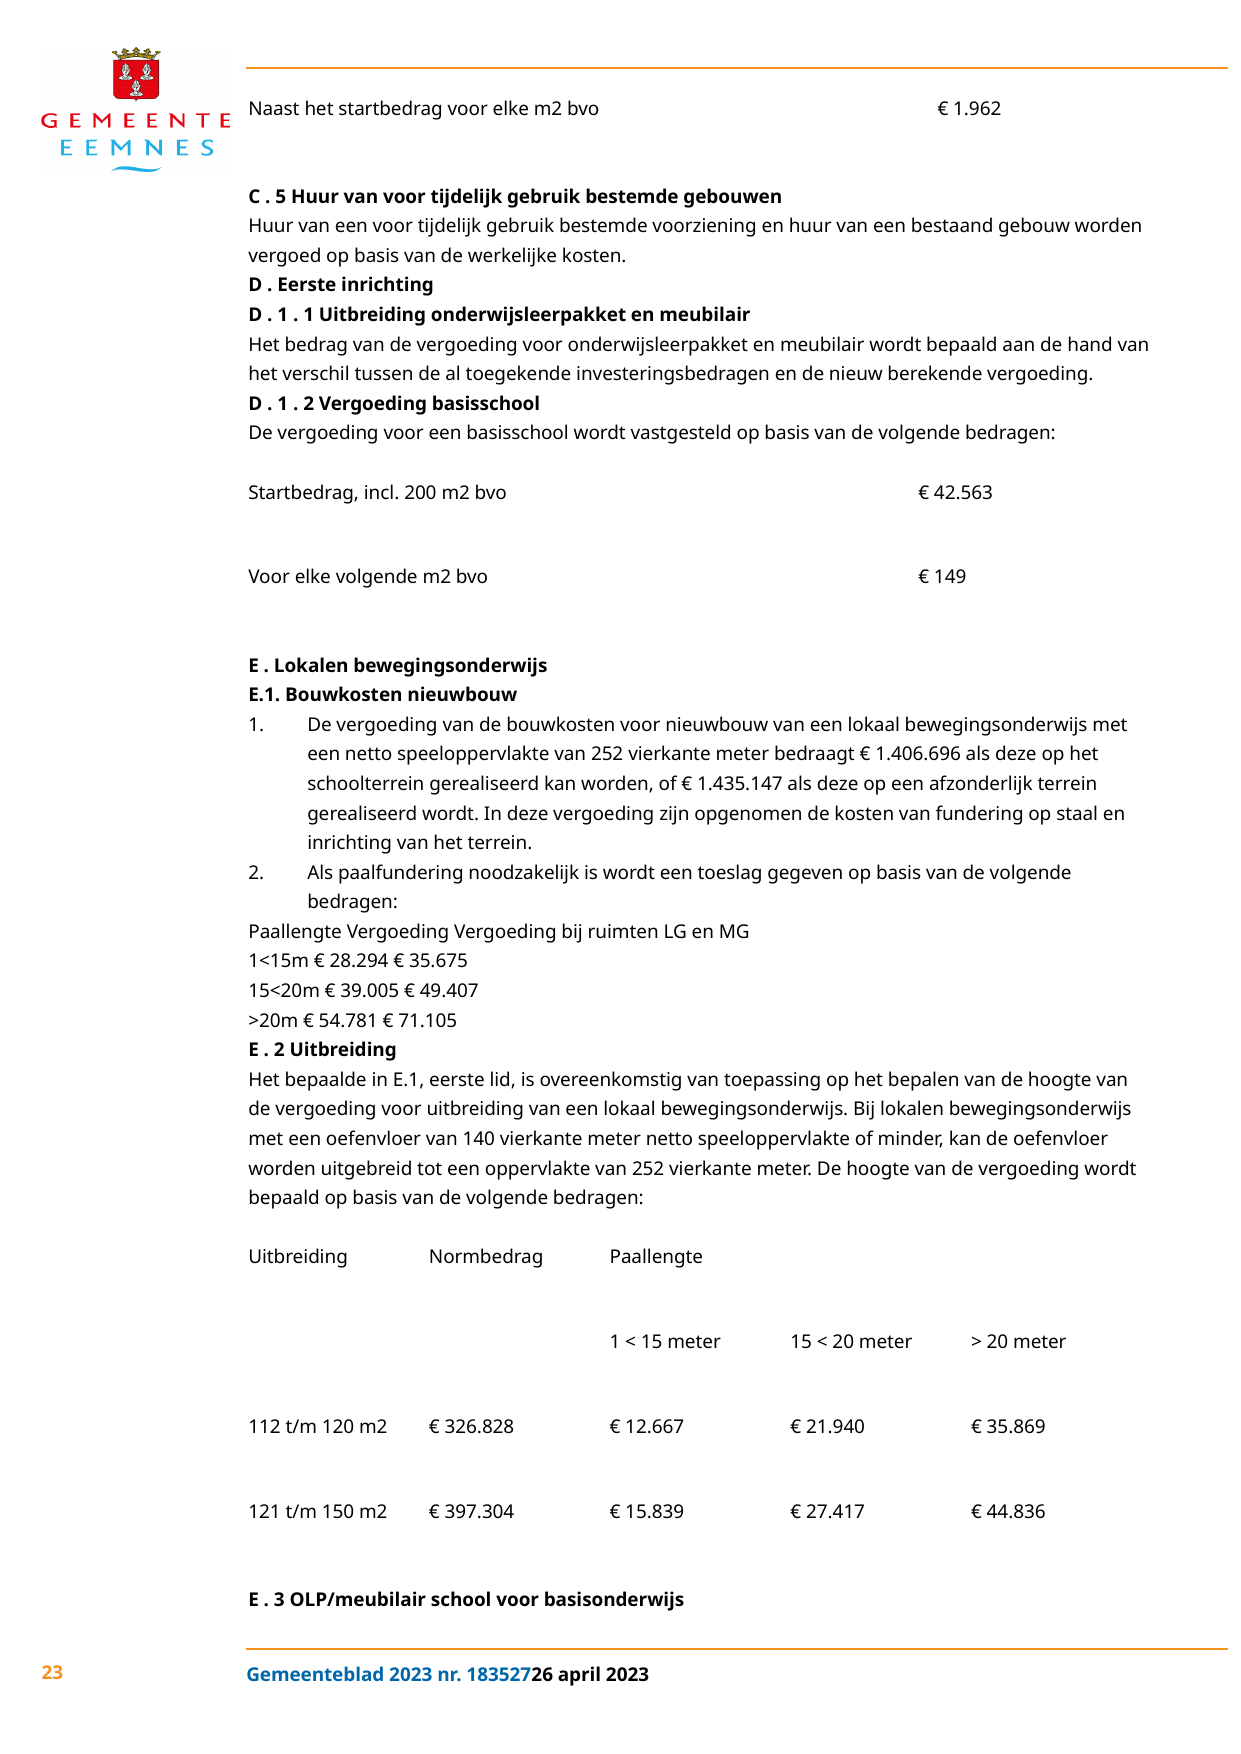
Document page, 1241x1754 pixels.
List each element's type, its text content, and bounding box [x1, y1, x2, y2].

text Het bepaalde in E.1, eerste lid, is overeenkomstig van toepassing op het bepalen van de hoogte van de vergoeding voor uitbreiding van een lokaal bewegingsonderwijs. Bij lokalen bewegingsonderwijs met een oefenvloer van 140 vierkante meter netto speeloppervlakte of minder, kan de oefenvloer worden uitgebreid tot een oppervlakte van 252 vierkante meter. De hoogte van de vergoeding wordt bepaald op basis van de volgende bedragen: [248, 1066, 1152, 1210]
table_cell 1 < 15 meter [609, 1299, 790, 1384]
table_header Paallengte [609, 1214, 1152, 1299]
table_cell € 12.667 [609, 1384, 790, 1469]
table_cell > 20 meter [971, 1299, 1152, 1384]
text D . 1 . 2 Vergoeding basisschool [248, 390, 1152, 416]
text 1<15m € 28.294 € 35.675 [248, 948, 1152, 973]
table_header Startbedrag, incl. 200 m2 bvo [248, 449, 918, 534]
table_cell 121 t/m 150 m2 [248, 1469, 429, 1554]
table_header Uitbreiding [248, 1214, 429, 1299]
text D . Eerste inrichting [248, 272, 1152, 297]
table_cell 15 < 20 meter [790, 1299, 971, 1384]
table_cell € 44.836 [971, 1469, 1152, 1554]
picture [41, 47, 231, 172]
table_cell € 21.940 [790, 1384, 971, 1469]
table_cell Voor elke volgende m2 bvo [248, 534, 918, 619]
table_cell € 149 [918, 534, 1152, 619]
table_header € 42.563 [918, 449, 1152, 534]
table_cell € 15.839 [609, 1469, 790, 1554]
table_cell € 27.417 [790, 1469, 971, 1554]
table_cell € 326.828 [429, 1384, 609, 1469]
text Huur van een voor tijdelijk gebruik bestemde voorziening en huur van een bestaand gebouw worden vergoed op basis van de werkelijke kosten. [248, 212, 1152, 268]
table_cell 112 t/m 120 m2 [248, 1384, 429, 1469]
text 15<20m € 39.005 € 49.407 [248, 977, 1152, 1003]
text E . 2 Uitbreiding [248, 1036, 1152, 1062]
table_cell [248, 1299, 429, 1384]
text E . Lokalen bewegingsonderwijs [248, 652, 1152, 678]
table_cell [429, 1299, 609, 1384]
text De vergoeding voor een basisschool wordt vastgesteld op basis van de volgende bedragen: [248, 419, 1152, 445]
text >20m € 54.781 € 71.105 [248, 1007, 1152, 1033]
text C . 5 Huur van voor tijdelijk gebruik bestemde gebouwen [248, 183, 1152, 209]
table_cell € 35.869 [971, 1384, 1152, 1469]
table_cell € 397.304 [429, 1469, 609, 1554]
text E.1. Bouwkosten nieuwbouw [248, 681, 1152, 707]
text Het bedrag van de vergoeding voor onderwijsleerpakket en meubilair wordt bepaald aan de hand van het verschil tussen de al toegekende investeringsbedragen en de nieuw berekende vergoeding. [248, 331, 1152, 386]
text Paallengte Vergoeding Vergoeding bij ruimten LG en MG [248, 918, 1152, 944]
list Als paalfundering noodzakelijk is wordt een toeslag gegeven op basis van de volgende bedragen: [248, 859, 1152, 914]
text D . 1 . 1 Uitbreiding onderwijsleerpakket en meubilair [248, 301, 1152, 327]
table_header Normbedrag [429, 1214, 609, 1299]
list De vergoeding van de bouwkosten voor nieuwbouw van een lokaal bewegingsonderwijs met een netto speeloppervlakte van 252 vierkante meter bedraagt € 1.406.696 als deze op het schoolterrein gerealiseerd kan worden, of € 1.435.147 als deze op een afzonderlijk terrein gerealiseerd wordt. In deze vergoeding zijn opgenomen de kosten van fundering op staal en inrichting van het terrein. [248, 711, 1152, 855]
table_cell Naast het startbedrag voor elke m2 bvo [248, 95, 937, 150]
text E . 3 OLP/meubilair school voor basisonderwijs [248, 1586, 1152, 1612]
table_cell € 1.962 [937, 95, 1152, 150]
